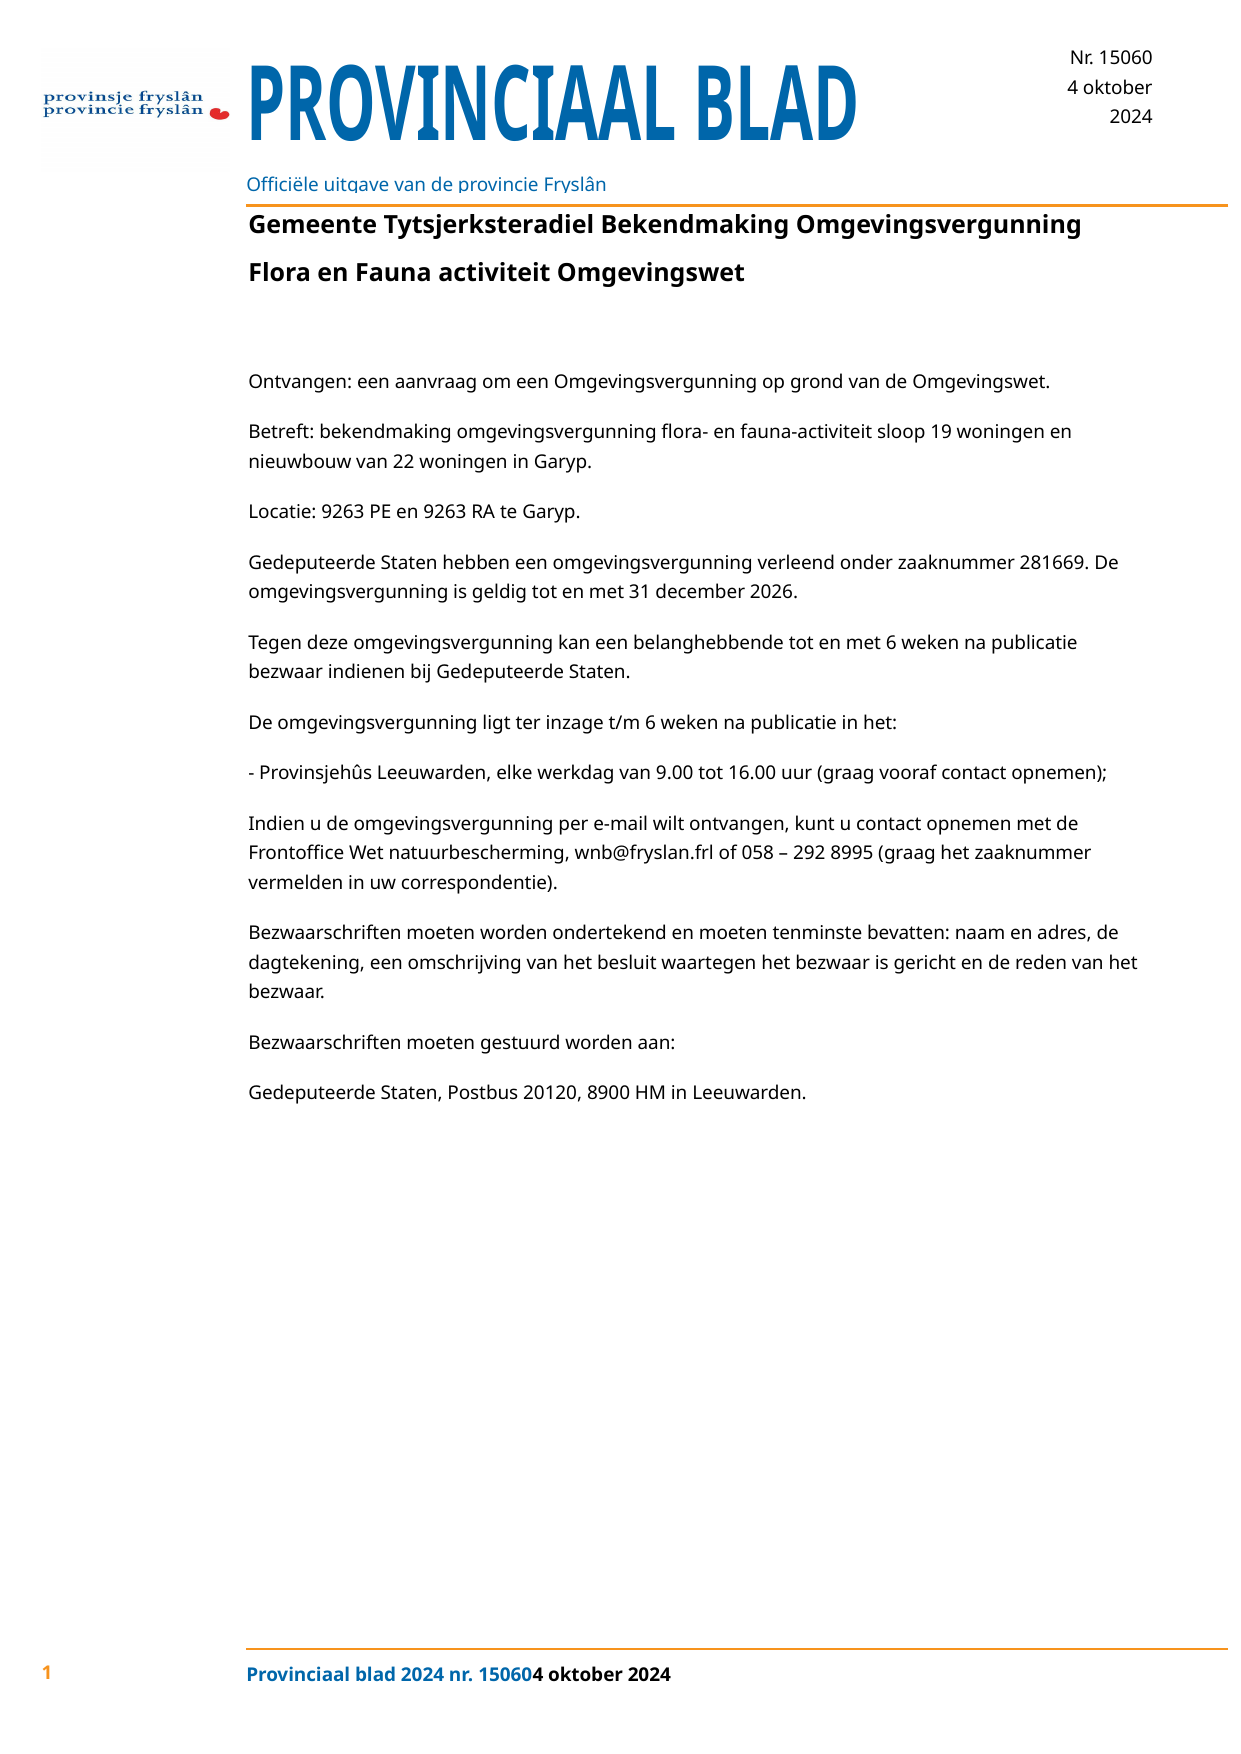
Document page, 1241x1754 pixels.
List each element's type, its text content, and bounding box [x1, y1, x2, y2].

text De omgevingsvergunning ligt ter inzage t/m 6 weken na publicatie in het: [248, 709, 1152, 735]
text Indien u de omgevingsvergunning per e-mail wilt ontvangen, kunt u contact opnemen met de Frontoffice Wet natuurbescherming, wnb@fryslan.frl of 058 – 292 8995 (graag het zaaknummer vermelden in uw correspondentie). [248, 810, 1152, 895]
text Gedeputeerde Staten, Postbus 20120, 8900 HM in Leeuwarden. [248, 1079, 1152, 1105]
text Locatie: 9263 PE en 9263 RA te Garyp. [248, 499, 1152, 524]
text Bezwaarschriften moeten gestuurd worden aan: [248, 1029, 1152, 1055]
text Betreft: bekendmaking omgevingsvergunning flora- en fauna-activiteit sloop 19 woningen en nieuwbouw van 22 woningen in Garyp. [248, 419, 1152, 474]
text Tegen deze omgevingsvergunning kan een belanghebbende tot en met 6 weken na publicatie bezwaar indienen bij Gedeputeerde Staten. [248, 629, 1152, 684]
picture [41, 47, 231, 172]
text Bezwaarschriften moeten worden ondertekend en moeten tenminste bevatten: naam en adres, de dagtekening, een omschrijving van het besluit waartegen het bezwaar is gericht en de reden van het bezwaar. [248, 919, 1152, 1004]
text Gemeente Tytsjerksteradiel Bekendmaking Omgevingsvergunning Flora en Fauna activiteit Omgevingswet [248, 207, 1152, 288]
text Ontvangen: een aanvraag om een Omgevingsvergunning op grond van de Omgevingswet. [248, 368, 1152, 394]
text - Provinsjehûs Leeuwarden, elke werkdag van 9.00 tot 16.00 uur (graag vooraf contact opnemen); [248, 759, 1152, 785]
text Gedeputeerde Staten hebben een omgevingsvergunning verleend onder zaaknummer 281669. De omgevingsvergunning is geldig tot en met 31 december 2026. [248, 549, 1152, 604]
